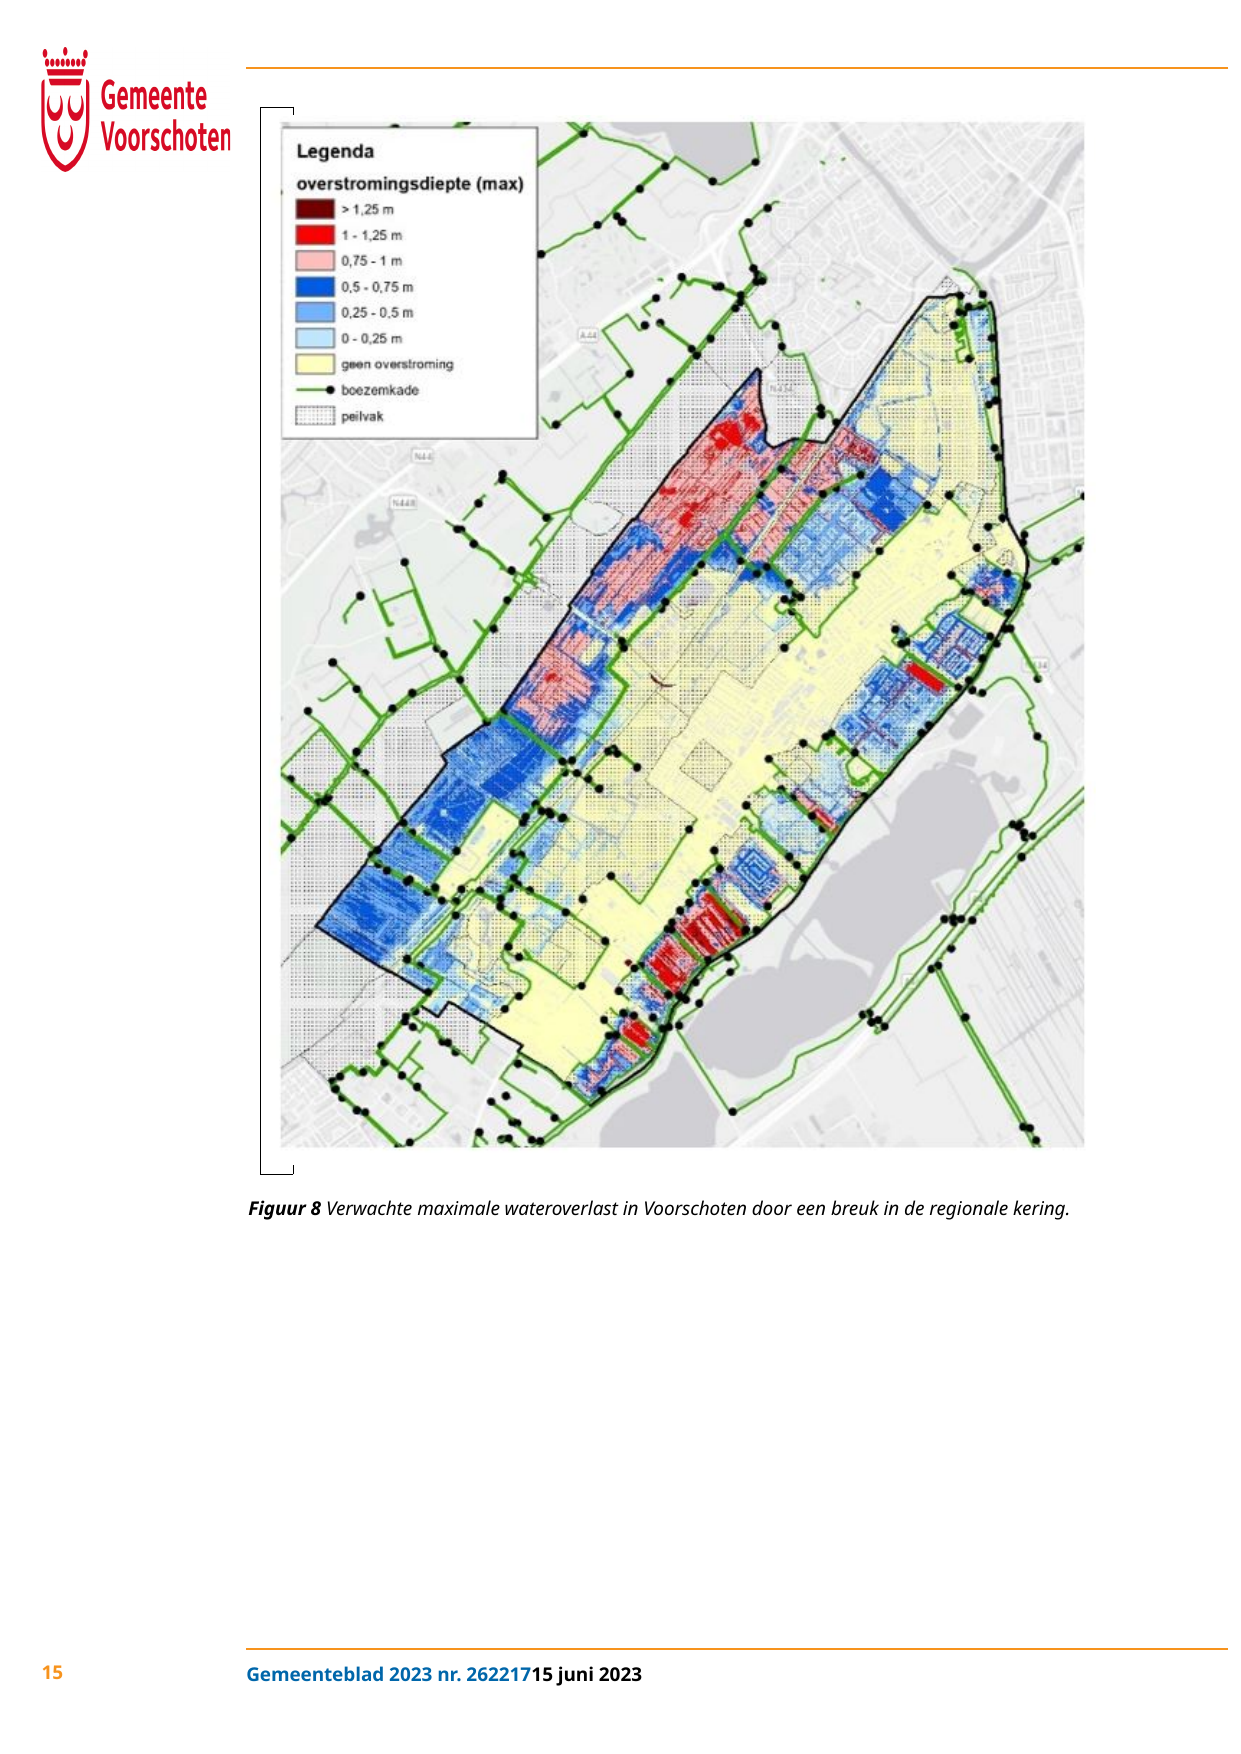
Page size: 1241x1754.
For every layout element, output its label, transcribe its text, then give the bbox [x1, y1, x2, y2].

picture [268, 115, 1096, 1165]
text Figuur 8 Verwachte maximale wateroverlast in Voorschoten door een breuk in de regionale kering. [248, 1195, 1152, 1221]
picture [41, 47, 231, 172]
